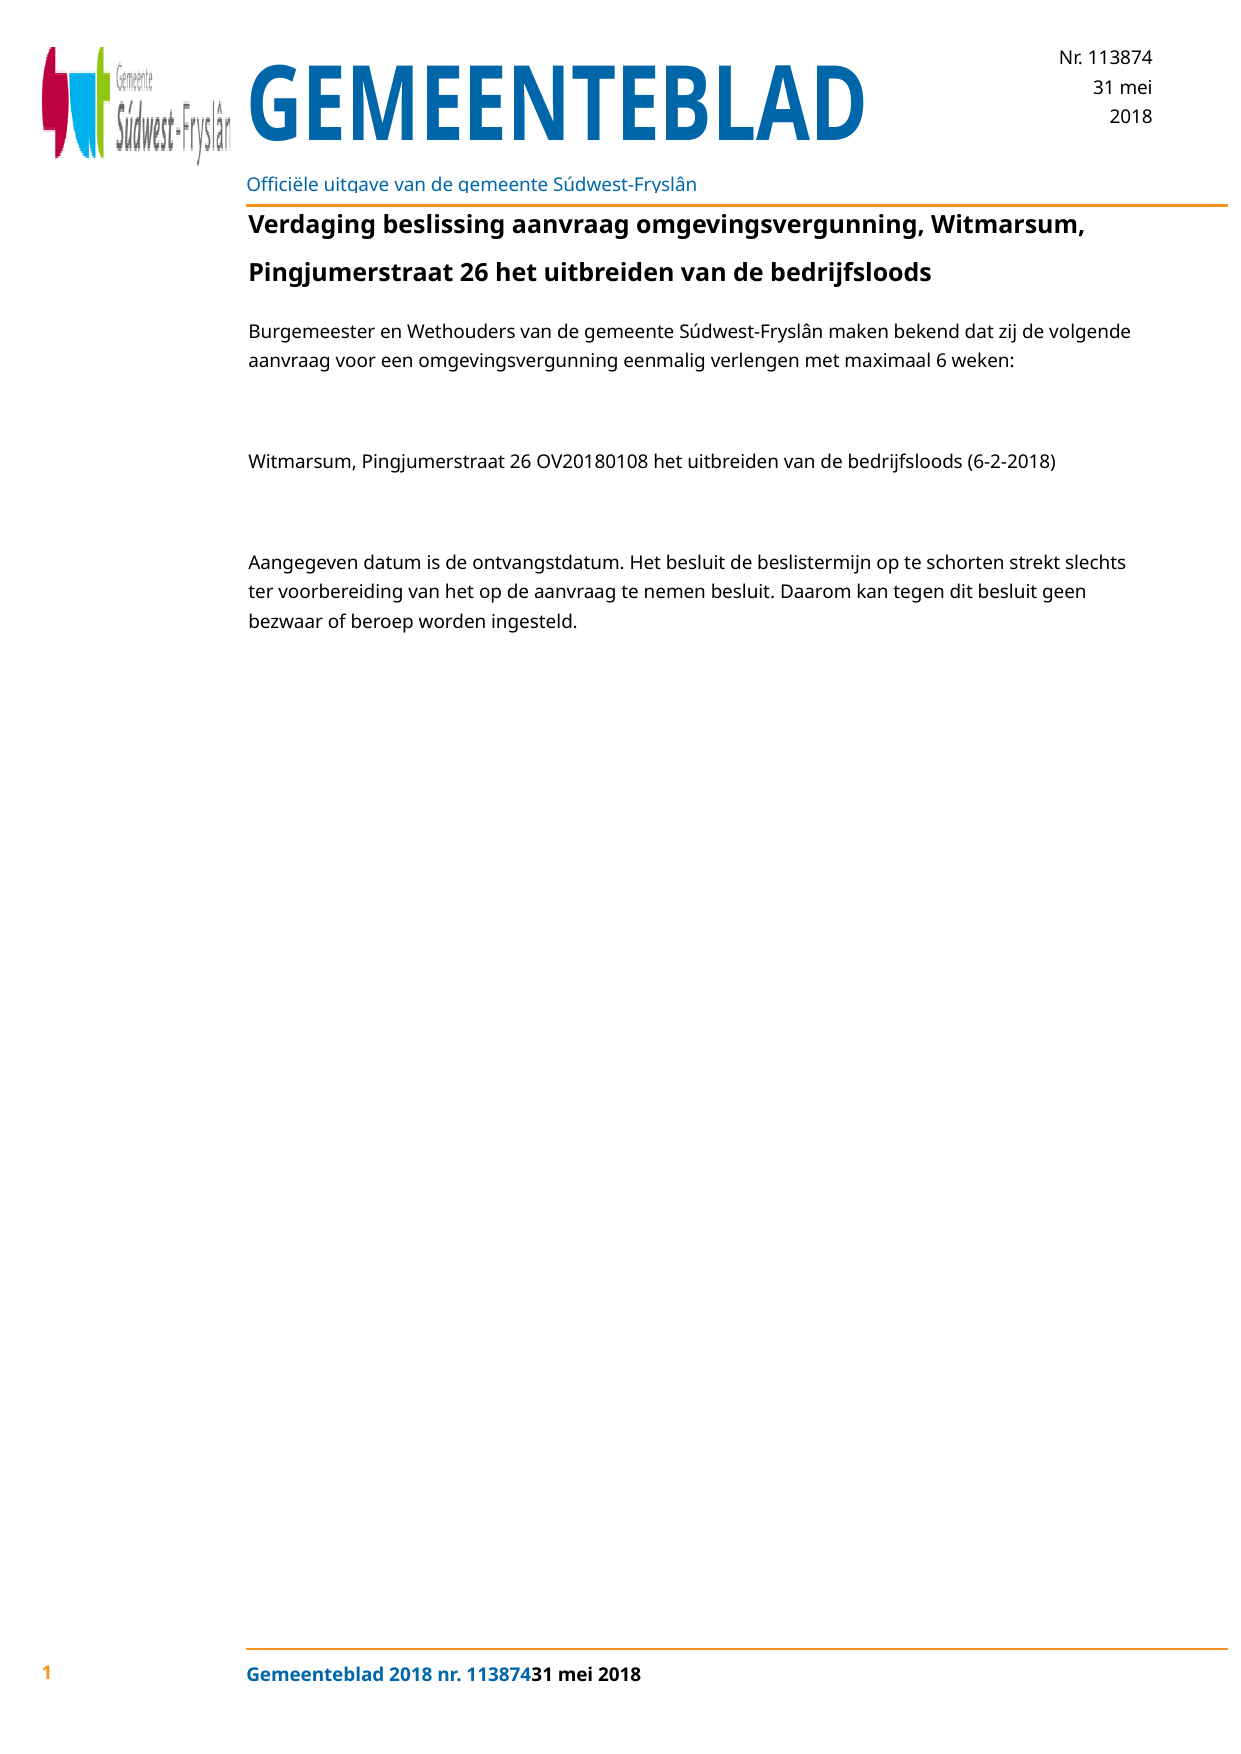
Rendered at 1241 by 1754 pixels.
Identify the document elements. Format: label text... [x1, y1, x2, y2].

text Verdaging beslissing aanvraag omgevingsvergunning, Witmarsum, Pingjumerstraat 26 het uitbreiden van de bedrijfsloods [248, 207, 1152, 288]
text Witmarsum, Pingjumerstraat 26 OV20180108 het uitbreiden van de bedrijfsloods (6-2-2018) [248, 448, 1152, 474]
text Burgemeester en Wethouders van de gemeente Súdwest-Fryslân maken bekend dat zij de volgende aanvraag voor een omgevingsvergunning eenmalig verlengen met maximaal 6 weken: [248, 318, 1152, 373]
picture [41, 47, 231, 172]
text Aangegeven datum is de ontvangstdatum. Het besluit de beslistermijn op te schorten strekt slechts ter voorbereiding van het op de aanvraag te nemen besluit. Daarom kan tegen dit besluit geen bezwaar of beroep worden ingesteld. [248, 549, 1152, 634]
